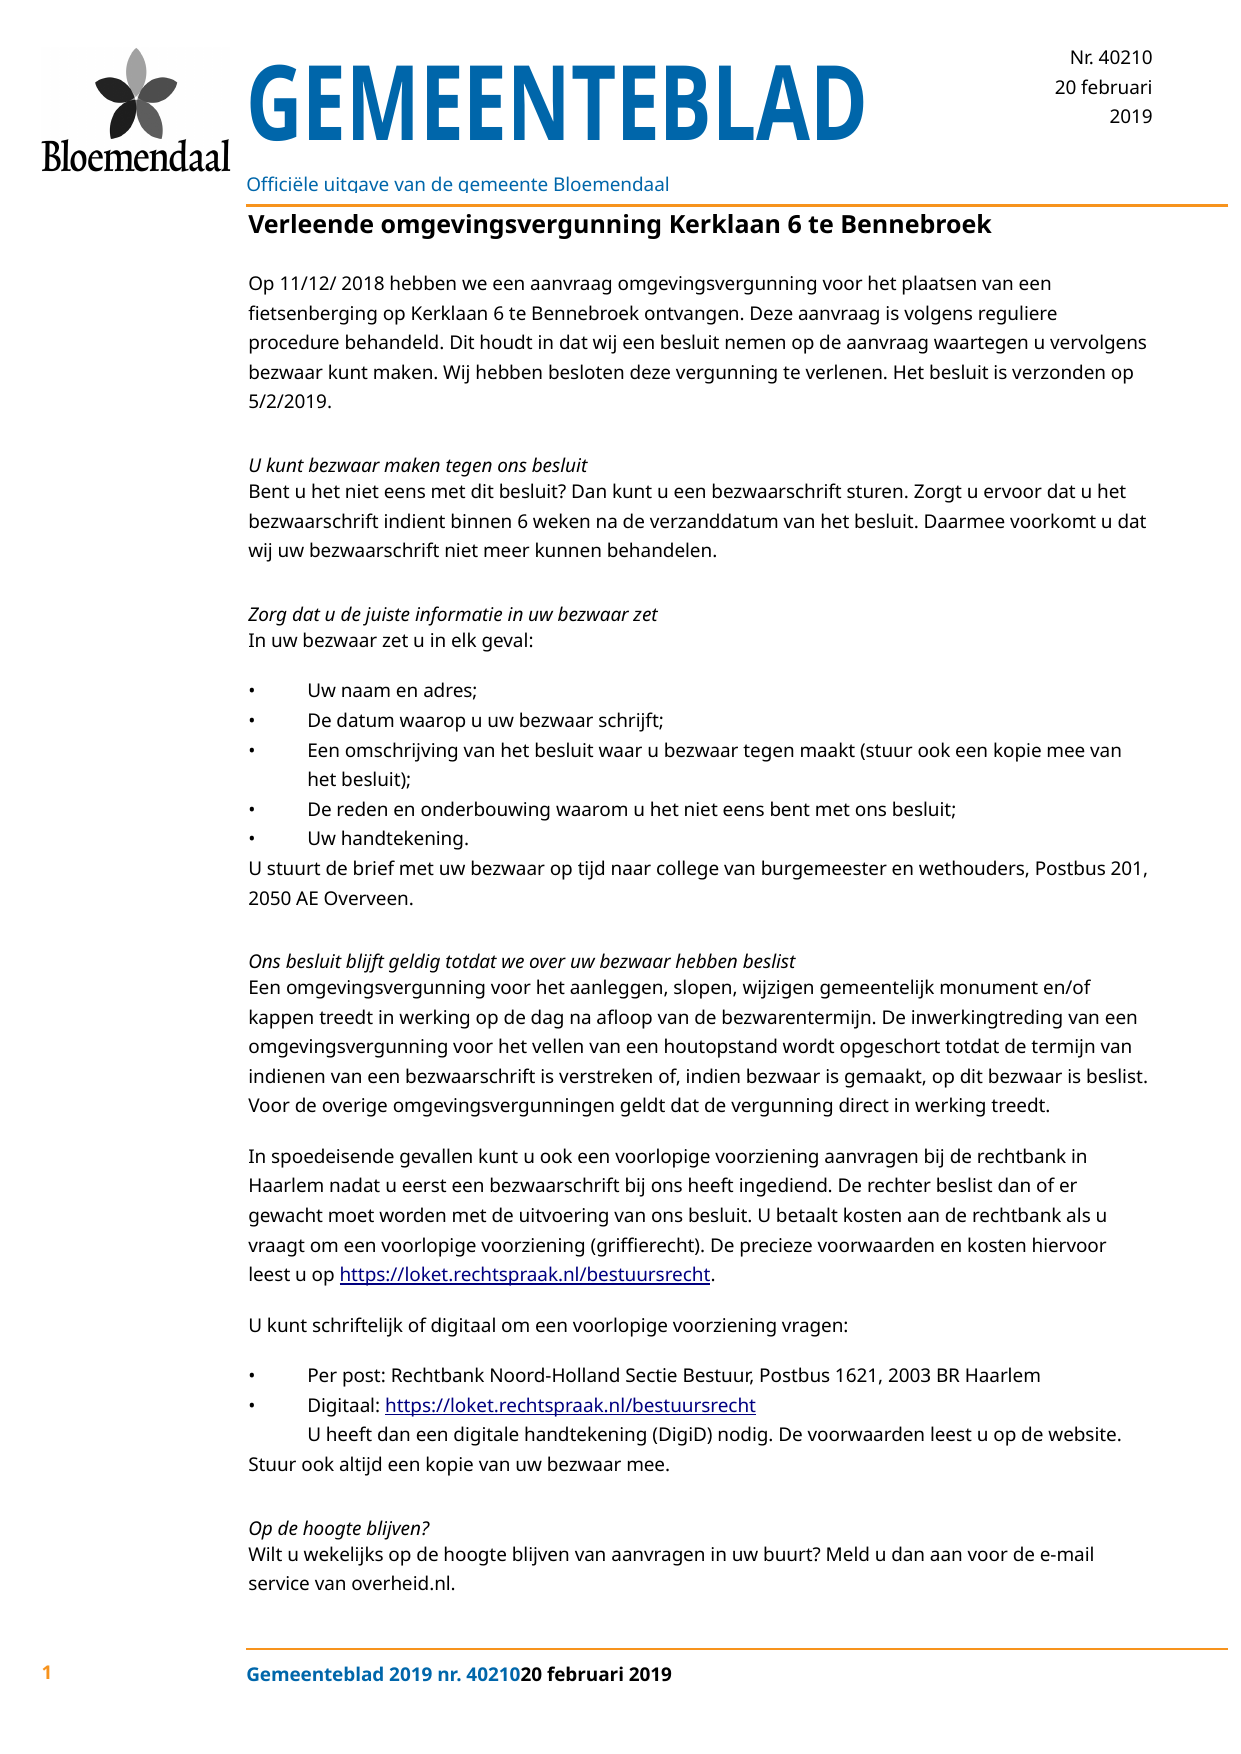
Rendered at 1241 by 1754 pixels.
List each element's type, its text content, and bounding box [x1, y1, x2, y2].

list Uw handtekening. [248, 826, 1152, 851]
list De reden en onderbouwing waarom u het niet eens bent met ons besluit; [248, 796, 1152, 822]
text Wilt u wekelijks op de hoogte blijven van aanvragen in uw buurt? Meld u dan aan voor de e-mail service van overheid.nl. [248, 1541, 1152, 1596]
text Ons besluit blijft geldig totdat we over uw bezwaar hebben beslist [248, 949, 1152, 974]
text Een omgevingsvergunning voor het aanleggen, slopen, wijzigen gemeentelijk monument en/of kappen treedt in werking op de dag na afloop van de bezwarentermijn. De inwerkingtreding van een omgevingsvergunning voor het vellen van een houtopstand wordt opgeschort totdat de termijn van indienen van een bezwaarschrift is verstreken of, indien bezwaar is gemaakt, op dit bezwaar is beslist. Voor de overige omgevingsvergunningen geldt dat de vergunning direct in werking treedt. [248, 974, 1152, 1118]
text U kunt bezwaar maken tegen ons besluit [248, 453, 1152, 478]
list De datum waarop u uw bezwaar schrijft; [248, 707, 1152, 733]
list Per post: Rechtbank Noord-Holland Sectie Bestuur, Postbus 1621, 2003 BR Haarlem [248, 1362, 1152, 1388]
text Verleende omgevingsvergunning Kerklaan 6 te Bennebroek [248, 207, 1152, 241]
text Zorg dat u de juiste informatie in uw bezwaar zet [248, 601, 1152, 627]
list Uw naam en adres; [248, 678, 1152, 703]
text U stuurt de brief met uw bezwaar op tijd naar college van burgemeester en wethouders, Postbus 201, 2050 AE Overveen. [248, 855, 1152, 910]
text Op de hoogte blijven? [248, 1515, 1152, 1541]
text U kunt schriftelijk of digitaal om een voorlopige voorziening vragen: [248, 1312, 1152, 1338]
list Een omschrijving van het besluit waar u bezwaar tegen maakt (stuur ook een kopie mee van het besluit); [248, 737, 1152, 792]
list U heeft dan een digitale handtekening (DigiD) nodig. De voorwaarden leest u op de website. [248, 1421, 1152, 1447]
text Op 11/12/ 2018 hebben we een aanvraag omgevingsvergunning voor het plaatsen van een fietsenberging op Kerklaan 6 te Bennebroek ontvangen. Deze aanvraag is volgens reguliere procedure behandeld. Dit houdt in dat wij een besluit nemen op de aanvraag waartegen u vervolgens bezwaar kunt maken. Wij hebben besloten deze vergunning te verlenen. Het besluit is verzonden op 5/2/2019. [248, 270, 1152, 414]
text Bent u het niet eens met dit besluit? Dan kunt u een bezwaarschrift sturen. Zorgt u ervoor dat u het bezwaarschrift indient binnen 6 weken na de verzanddatum van het besluit. Daarmee voorkomt u dat wij uw bezwaarschrift niet meer kunnen behandelen. [248, 478, 1152, 563]
text In uw bezwaar zet u in elk geval: [248, 627, 1152, 653]
list Digitaal: https://loket.rechtspraak.nl/bestuursrecht [248, 1392, 1152, 1418]
text Stuur ook altijd een kopie van uw bezwaar mee. [248, 1451, 1152, 1477]
text In spoedeisende gevallen kunt u ook een voorlopige voorziening aanvragen bij de rechtbank in Haarlem nadat u eerst een bezwaarschrift bij ons heeft ingediend. De rechter beslist dan of er gewacht moet worden met de uitvoering van ons besluit. U betaalt kosten aan de rechtbank als u vraagt om een voorlopige voorziening (griffierecht). De precieze voorwaarden en kosten hiervoor leest u op https://loket.rechtspraak.nl/bestuursrecht. [248, 1143, 1152, 1287]
picture [41, 47, 231, 172]
